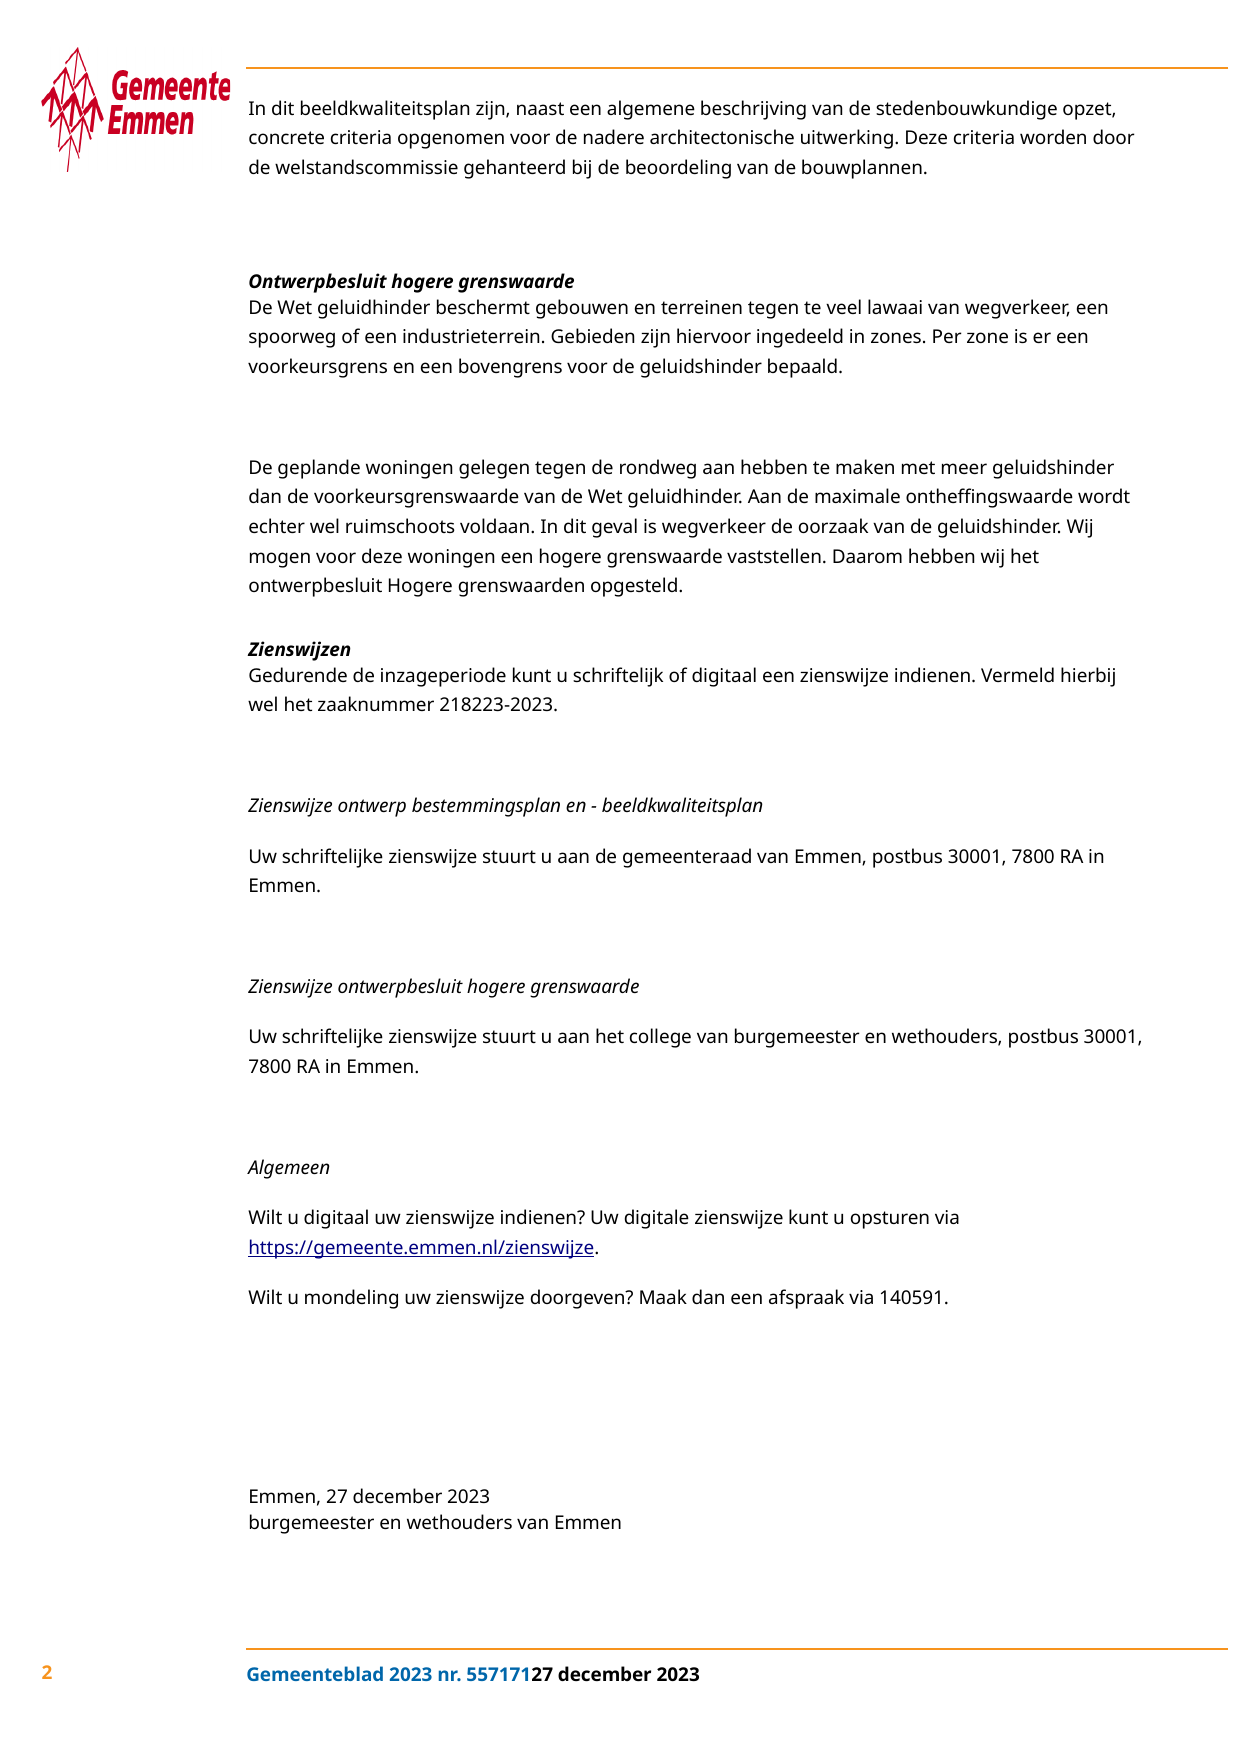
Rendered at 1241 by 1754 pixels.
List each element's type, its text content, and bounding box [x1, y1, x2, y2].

text Emmen, 27 december 2023 [248, 1484, 1152, 1509]
text Algemeen [248, 1154, 1152, 1180]
text Uw schriftelijke zienswijze stuurt u aan het college van burgemeester en wethouders, postbus 30001, 7800 RA in Emmen. [248, 1024, 1152, 1079]
text Uw schriftelijke zienswijze stuurt u aan de gemeenteraad van Emmen, postbus 30001, 7800 RA in Emmen. [248, 843, 1152, 898]
text Zienswijzen [248, 636, 1152, 662]
text De geplande woningen gelegen tegen de rondweg aan hebben te maken met meer geluidshinder dan de voorkeursgrenswaarde van de Wet geluidhinder. Aan de maximale ontheffingswaarde wordt echter wel ruimschoots voldaan. In dit geval is wegverkeer de oorzaak van de geluidshinder. Wij mogen voor deze woningen een hogere grenswaarde vaststellen. Daarom hebben wij het ontwerpbesluit Hogere grenswaarden opgesteld. [248, 454, 1152, 598]
text Wilt u mondeling uw zienswijze doorgeven? Maak dan een afspraak via 140591. [248, 1284, 1152, 1310]
text Zienswijze ontwerpbesluit hogere grenswaarde [248, 973, 1152, 999]
text Wilt u digitaal uw zienswijze indienen? Uw digitale zienswijze kunt u opsturen via https://gemeente.emmen.nl/zienswijze. [248, 1204, 1152, 1260]
text burgemeester en wethouders van Emmen [248, 1509, 1152, 1535]
text De Wet geluidhinder beschermt gebouwen en terreinen tegen te veel lawaai van wegverkeer, een spoorweg of een industrieterrein. Gebieden zijn hiervoor ingedeeld in zones. Per zone is er een voorkeursgrens en een bovengrens voor de geluidshinder bepaald. [248, 294, 1152, 379]
text Ontwerpbesluit hogere grenswaarde [248, 268, 1152, 294]
text Zienswijze ontwerp bestemmingsplan en - beeldkwaliteitsplan [248, 792, 1152, 818]
picture [41, 47, 231, 172]
text Gedurende de inzageperiode kunt u schriftelijk of digitaal een zienswijze indienen. Vermeld hierbij wel het zaaknummer 218223-2023. [248, 662, 1152, 717]
text In dit beeldkwaliteitsplan zijn, naast een algemene beschrijving van de stedenbouwkundige opzet, concrete criteria opgenomen voor de nadere architectonische uitwerking. Deze criteria worden door de welstandscommissie gehanteerd bij de beoordeling van de bouwplannen. [248, 95, 1152, 180]
